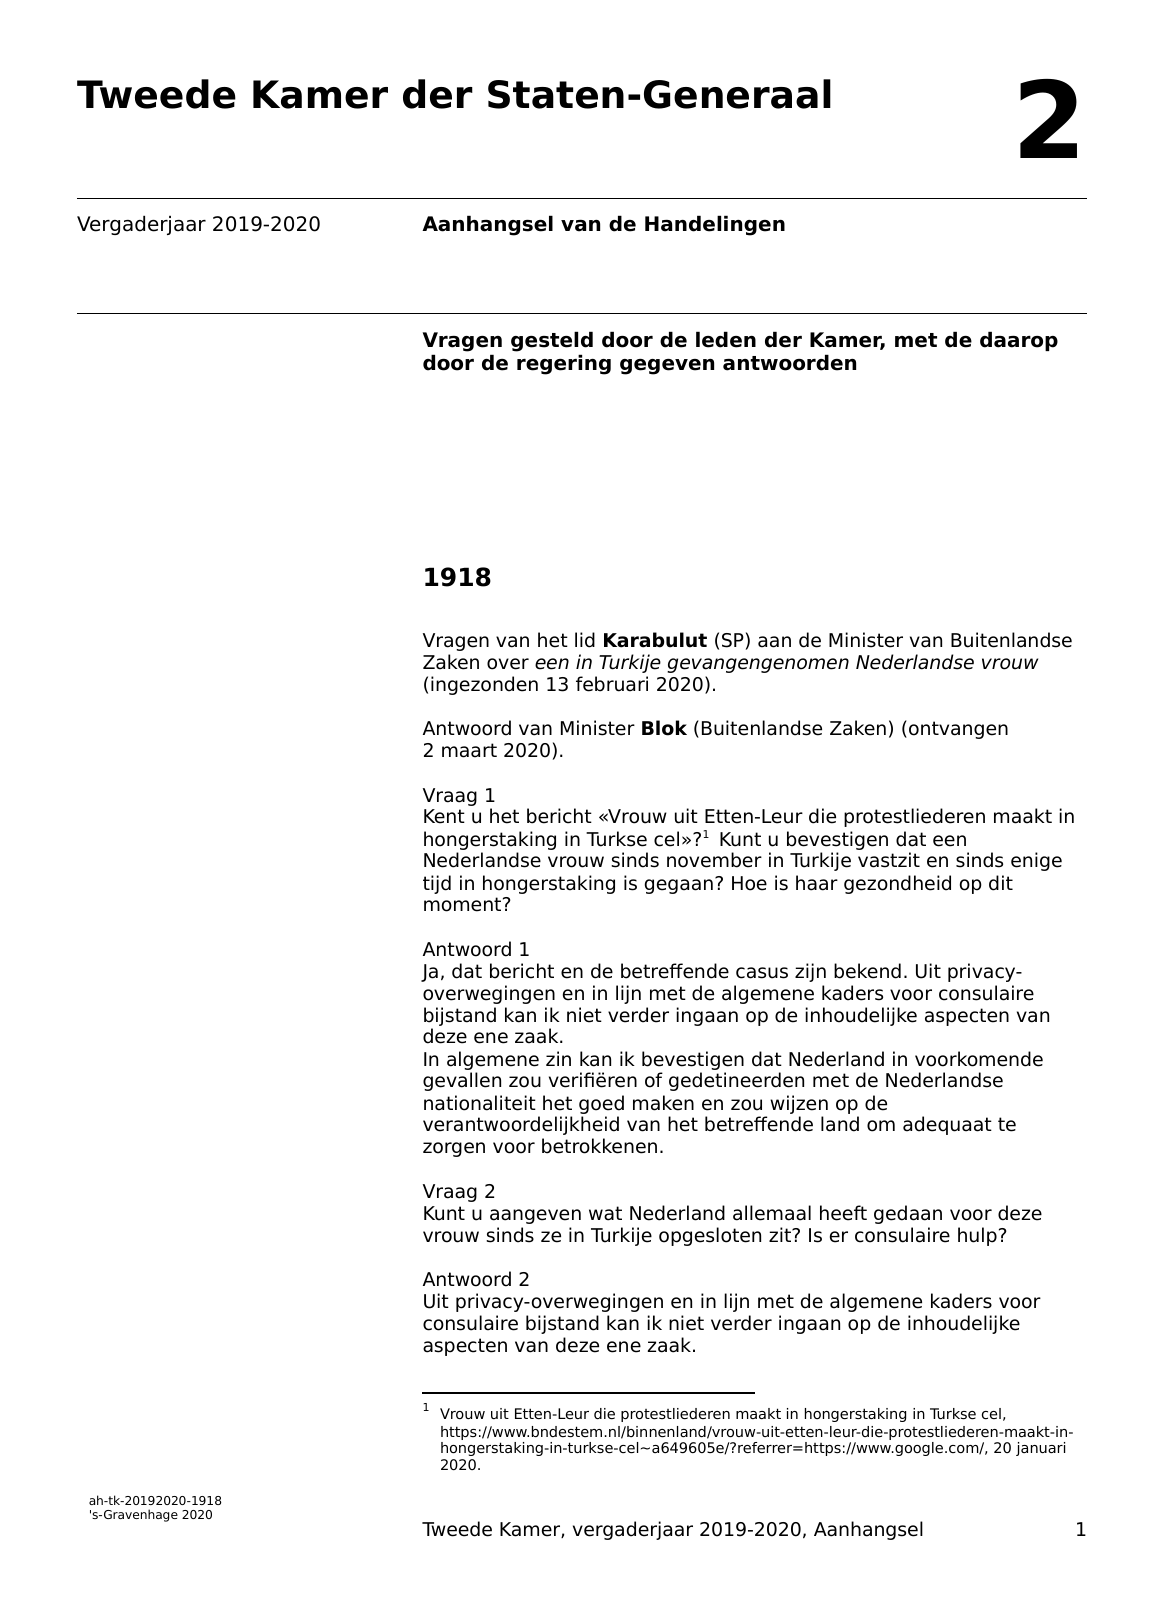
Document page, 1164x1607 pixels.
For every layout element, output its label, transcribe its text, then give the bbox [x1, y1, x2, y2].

text Kunt u aangeven wat Nederland allemaal heeft gedaan voor deze vrouw sinds ze in Turkije opgesloten zit? Is er consulaire hulp? [422, 1202, 1087, 1246]
text Ja, dat bericht en de betreffende casus zijn bekend. Uit privacy-overwegingen en in lijn met de algemene kaders voor consulaire bijstand kan ik niet verder ingaan op de inhoudelijke aspecten van deze ene zaak. [422, 961, 1087, 1048]
text Kent u het bericht «Vrouw uit Etten-Leur die protestliederen maakt in hongerstaking in Turkse cel»? Kunt u bevestigen dat een Nederlandse vrouw sinds november in Turkije vastzit en sinds enige tijd in hongerstaking is gegaan? Hoe is haar gezondheid op dit moment? [422, 806, 1087, 916]
text Antwoord 1 [422, 938, 1087, 961]
table_header 2 [886, 59, 1087, 198]
text Vragen van het lid Karabulut (SP) aan de Minister van Buitenlandse Zaken over een in Turkije gevangengenomen Nederlandse vrouw (ingezonden 13 februari 2020). [422, 630, 1087, 696]
table_cell Vergaderjaar 2019-2020 [77, 199, 422, 313]
table_cell Aanhangsel van de Handelingen [422, 199, 1087, 313]
text Vraag 1 [422, 784, 1087, 806]
text Vrouw uit Etten-Leur die protestliederen maakt in hongerstaking in Turkse cel, https://www.bndestem.nl/binnenland/vrouw-uit-etten-leur-die-protestliederen-maakt-in-hongerstaking-in-turkse-cel~a649605e/?referrer=https://www.google.com/, 20 januari 2020. [422, 1402, 1087, 1474]
text 1918 [422, 563, 1087, 592]
text Antwoord van Minister Blok (Buitenlandse Zaken) (ontvangen 2 maart 2020). [422, 718, 1087, 762]
table_cell [77, 314, 422, 375]
table_cell Vragen gesteld door de leden der Kamer, met de daarop door de regering gegeven antwoorden [422, 314, 1087, 375]
text 's-Gravenhage 2020 [88, 1508, 323, 1522]
text In algemene zin kan ik bevestigen dat Nederland in voorkomende gevallen zou verifiëren of gedetineerden met de Nederlandse nationaliteit het goed maken en zou wijzen op de verantwoordelijkheid van het betreffende land om adequaat te zorgen voor betrokkenen. [422, 1048, 1087, 1158]
table_header Tweede Kamer der Staten-Generaal [77, 59, 886, 198]
text Antwoord 2 [422, 1269, 1087, 1291]
text Vraag 2 [422, 1181, 1087, 1202]
text Uit privacy-overwegingen en in lijn met de algemene kaders voor consulaire bijstand kan ik niet verder ingaan op de inhoudelijke aspecten van deze ene zaak. [422, 1291, 1087, 1357]
text ah-tk-20192020-1918 [88, 1494, 323, 1508]
